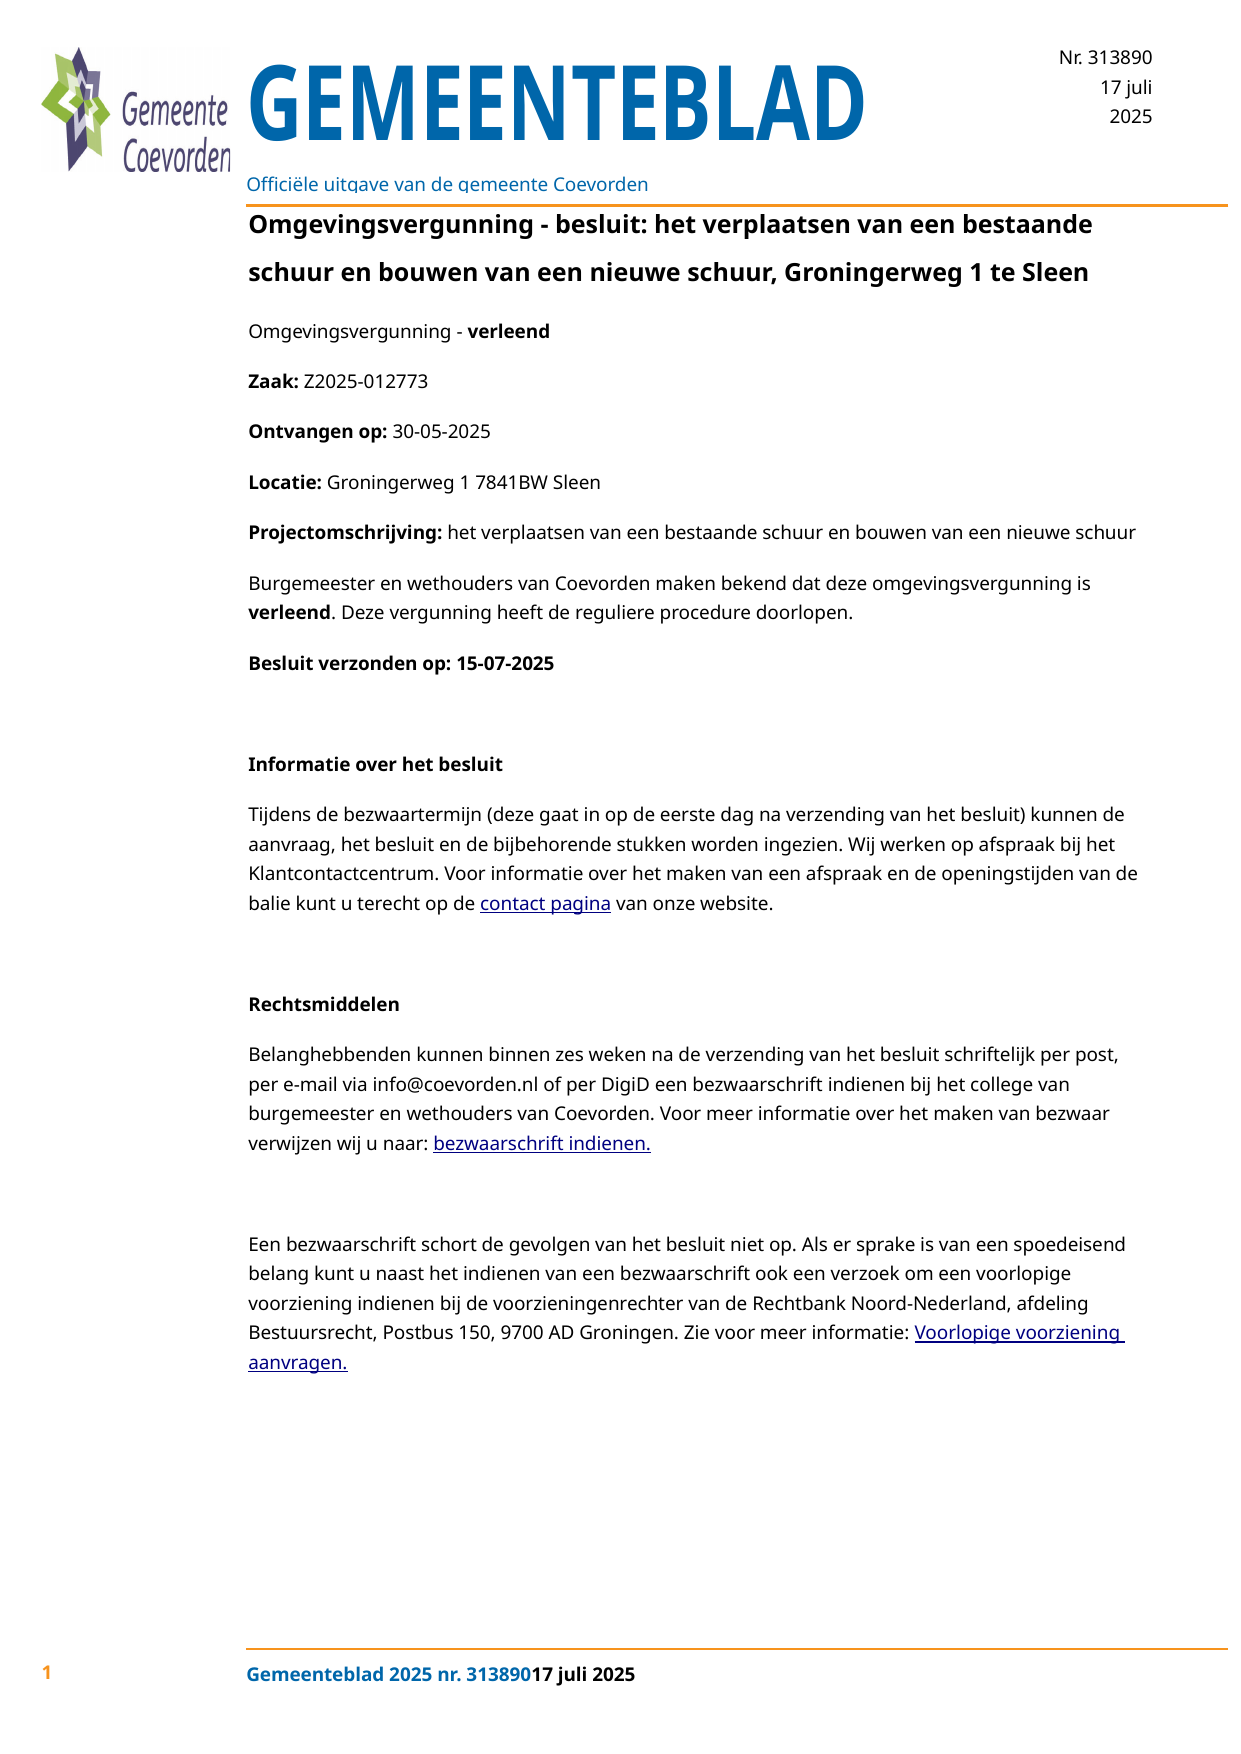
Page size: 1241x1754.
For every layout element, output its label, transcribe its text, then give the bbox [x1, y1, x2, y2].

picture [41, 47, 231, 172]
text Informatie over het besluit [248, 751, 1152, 777]
text Een bezwaarschrift schort de gevolgen van het besluit niet op. Als er sprake is van een spoedeisend belang kunt u naast het indienen van een bezwaarschrift ook een verzoek om een voorlopige voorziening indienen bij de voorzieningenrechter van de Rechtbank Noord-Nederland, afdeling Bestuursrecht, Postbus 150, 9700 AD Groningen. Zie voor meer informatie: Voorlopige voorziening aanvragen. [248, 1231, 1152, 1375]
text Besluit verzonden op: 15-07-2025 [248, 650, 1152, 676]
text Omgevingsvergunning - besluit: het verplaatsen van een bestaande schuur en bouwen van een nieuwe schuur, Groningerweg 1 te Sleen [248, 207, 1152, 288]
text Projectomschrijving: het verplaatsen van een bestaande schuur en bouwen van een nieuwe schuur [248, 519, 1152, 545]
text Ontvangen op: 30-05-2025 [248, 419, 1152, 444]
text Belanghebbenden kunnen binnen zes weken na de verzending van het besluit schriftelijk per post, per e-mail via info@coevorden.nl of per DigiD een bezwaarschrift indienen bij het college van burgemeester en wethouders van Coevorden. Voor meer informatie over het maken van bezwaar verwijzen wij u naar: bezwaarschrift indienen. [248, 1041, 1152, 1156]
text Tijdens de bezwaartermijn (deze gaat in op de eerste dag na verzending van het besluit) kunnen de aanvraag, het besluit en de bijbehorende stukken worden ingezien. Wij werken op afspraak bij het Klantcontactcentrum. Voor informatie over het maken van een afspraak en de openingstijden van de balie kunt u terecht op de contact pagina van onze website. [248, 801, 1152, 916]
text Rechtsmiddelen [248, 991, 1152, 1017]
text Omgevingsvergunning - verleend [248, 318, 1152, 344]
text Zaak: Z2025-012773 [248, 368, 1152, 394]
text Locatie: Groningerweg 1 7841BW Sleen [248, 469, 1152, 495]
text Burgemeester en wethouders van Coevorden maken bekend dat deze omgevingsvergunning is verleend. Deze vergunning heeft de reguliere procedure doorlopen. [248, 570, 1152, 625]
